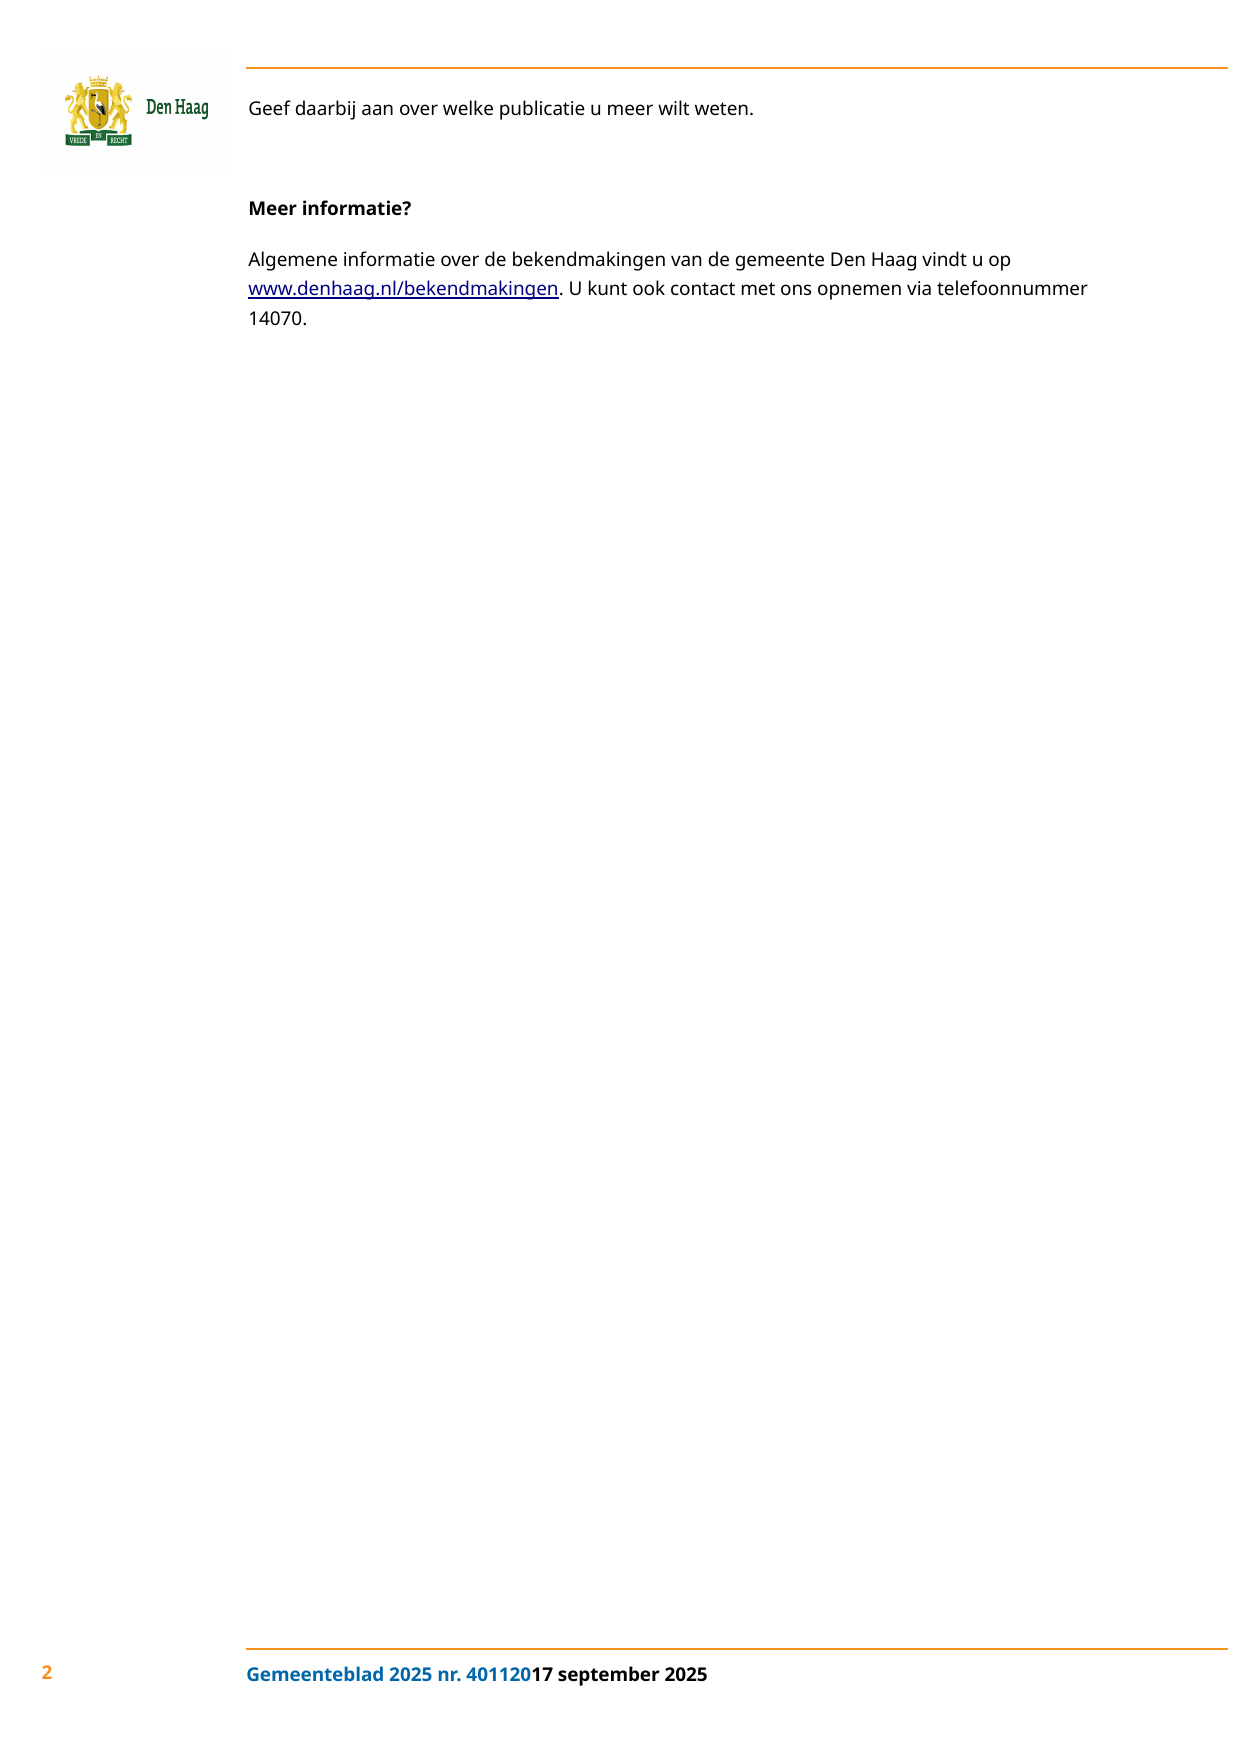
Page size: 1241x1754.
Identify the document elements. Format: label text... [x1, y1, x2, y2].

text Geef daarbij aan over welke publicatie u meer wilt weten. [248, 95, 1152, 121]
picture [41, 47, 231, 172]
text Meer informatie? [248, 196, 1152, 221]
text Algemene informatie over de bekendmakingen van de gemeente Den Haag vindt u op www.denhaag.nl/bekendmakingen. U kunt ook contact met ons opnemen via telefoonnummer 14070. [248, 246, 1152, 331]
